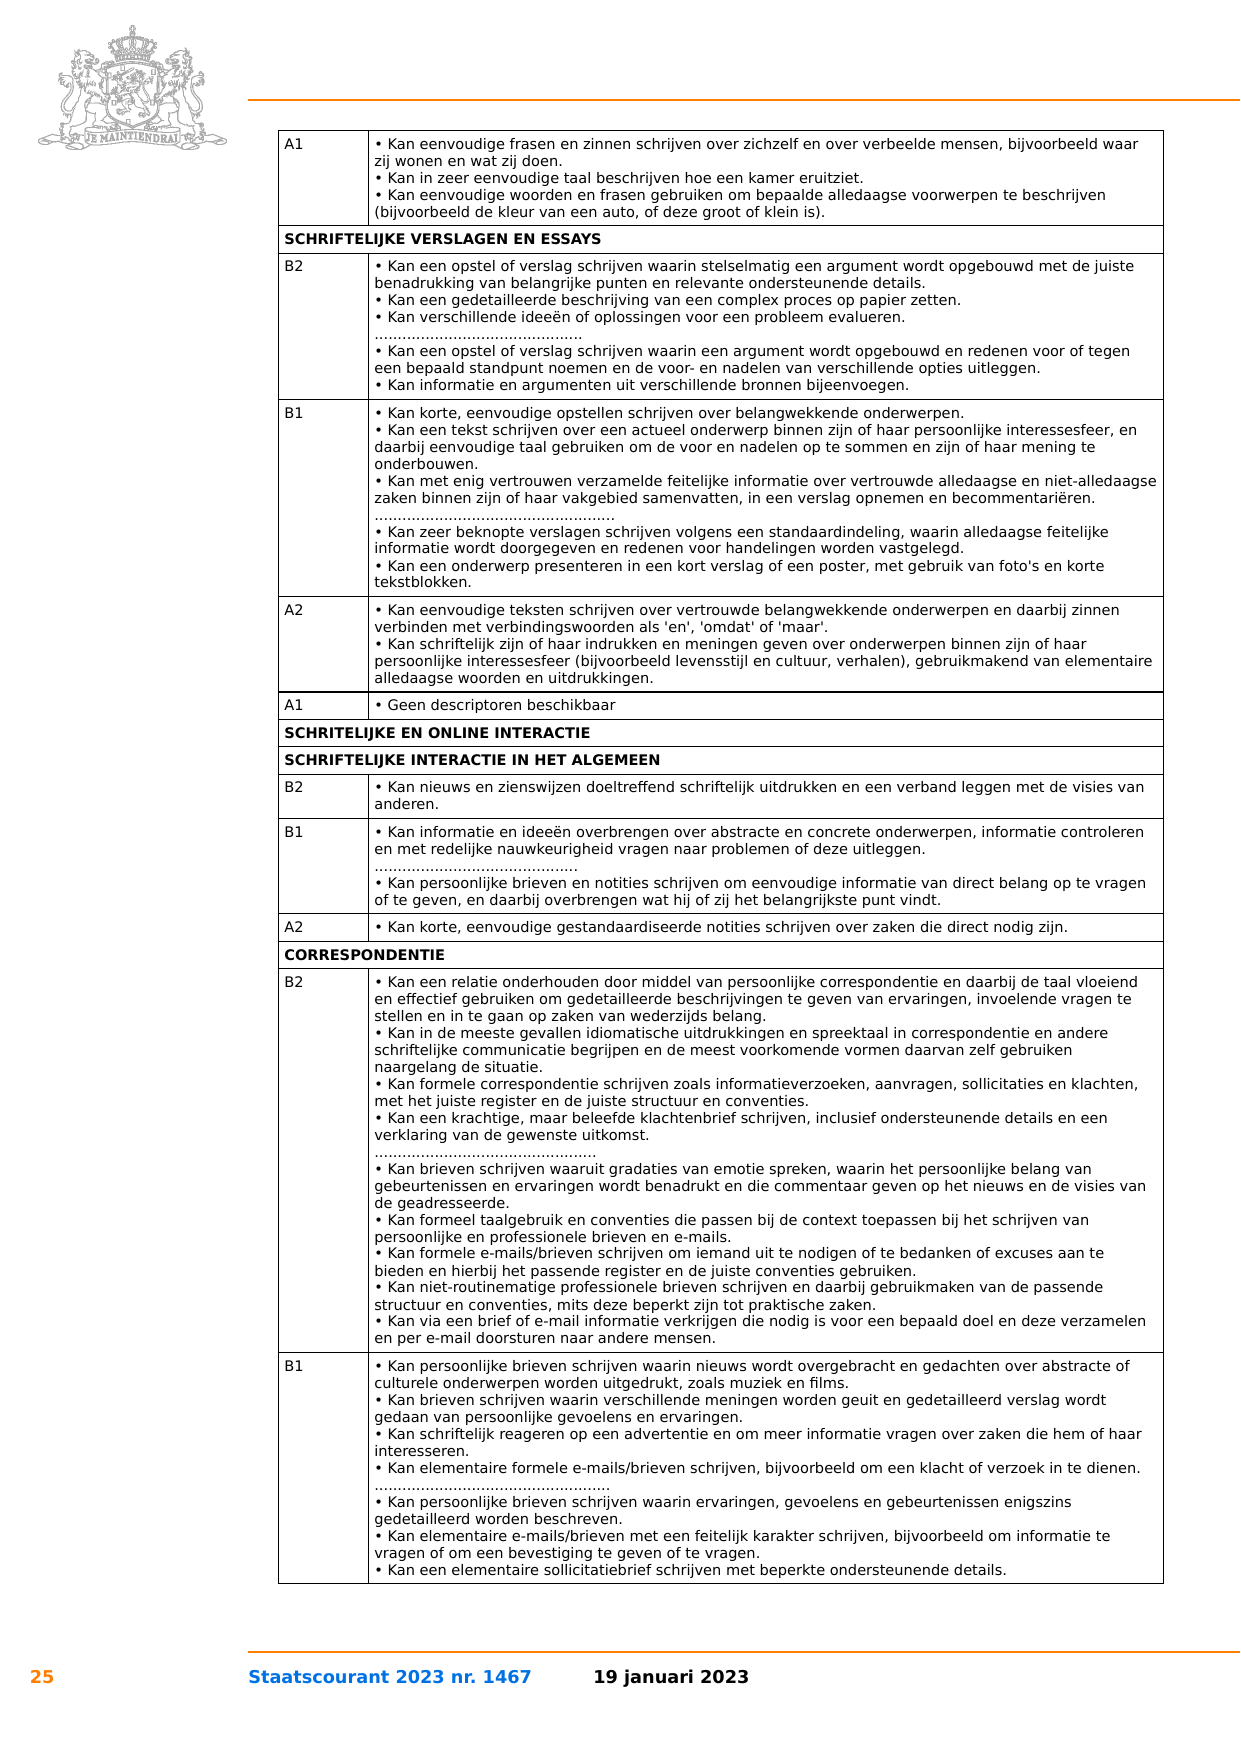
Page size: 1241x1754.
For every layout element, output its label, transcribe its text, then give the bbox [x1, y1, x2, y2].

table_cell • Kan nieuws en zienswijzen doeltreffend schriftelijk uitdrukken en een verband leggen met de visies van anderen. [369, 775, 1163, 818]
table_cell B2 [279, 969, 368, 1352]
picture [38, 25, 227, 150]
table_cell B2 [279, 254, 368, 399]
table_cell A1 [279, 131, 368, 225]
table_cell B1 [279, 1353, 368, 1583]
table_cell • Kan korte, eenvoudige opstellen schrijven over belangwekkende onderwerpen. • Kan een tekst schrijven over een actueel onderwerp binnen zijn of haar persoonlijke interessesfeer, en daarbij eenvoudige taal gebruiken om de voor en nadelen op te sommen en zijn of haar mening te onderbouwen. • Kan met enig vertrouwen verzamelde feitelijke informatie over vertrouwde alledaagse en niet-alledaagse zaken binnen zijn of haar vakgebied samenvatten, in een verslag opnemen en becommentariëren. .................................................... • Kan zeer beknopte verslagen schrijven volgens een standaardindeling, waarin alledaagse feitelijke informatie wordt doorgegeven en redenen voor handelingen worden vastgelegd. • Kan een onderwerp presenteren in een kort verslag of een poster, met gebruik van foto's en korte tekstblokken. [369, 400, 1163, 596]
table_cell B1 [279, 400, 368, 596]
table_cell • Kan korte, eenvoudige gestandaardiseerde notities schrijven over zaken die direct nodig zijn. [369, 914, 1163, 941]
table_cell SCHRITELIJKE EN ONLINE INTERACTIE [279, 720, 1163, 746]
table_cell CORRESPONDENTIE [279, 942, 1163, 968]
table_cell A1 [279, 693, 368, 719]
table_cell A2 [279, 597, 368, 691]
table_cell • Kan een relatie onderhouden door middel van persoonlijke correspondentie en daarbij de taal vloeiend en effectief gebruiken om gedetailleerde beschrijvingen te geven van ervaringen, invoelende vragen te stellen en in te gaan op zaken van wederzijds belang. • Kan in de meeste gevallen idiomatische uitdrukkingen en spreektaal in correspondentie en andere schriftelijke communicatie begrijpen en de meest voorkomende vormen daarvan zelf gebruiken naargelang de situatie. • Kan formele correspondentie schrijven zoals informatieverzoeken, aanvragen, sollicitaties en klachten, met het juiste register en de juiste structuur en conventies. • Kan een krachtige, maar beleefde klachtenbrief schrijven, inclusief ondersteunende details en een verklaring van de gewenste uitkomst. ................................................ • Kan brieven schrijven waaruit gradaties van emotie spreken, waarin het persoonlijke belang van gebeurtenissen en ervaringen wordt benadrukt en die commentaar geven op het nieuws en de visies van de geadresseerde. • Kan formeel taalgebruik en conventies die passen bij de context toepassen bij het schrijven van persoonlijke en professionele brieven en e-mails. • Kan formele e-mails/brieven schrijven om iemand uit te nodigen of te bedanken of excuses aan te bieden en hierbij het passende register en de juiste conventies gebruiken. • Kan niet-routinematige professionele brieven schrijven en daarbij gebruikmaken van de passende structuur en conventies, mits deze beperkt zijn tot praktische zaken. • Kan via een brief of e-mail informatie verkrijgen die nodig is voor een bepaald doel en deze verzamelen en per e-mail doorsturen naar andere mensen. [369, 969, 1163, 1352]
table_cell • Kan persoonlijke brieven schrijven waarin nieuws wordt overgebracht en gedachten over abstracte of culturele onderwerpen worden uitgedrukt, zoals muziek en films. • Kan brieven schrijven waarin verschillende meningen worden geuit en gedetailleerd verslag wordt gedaan van persoonlijke gevoelens en ervaringen. • Kan schriftelijk reageren op een advertentie en om meer informatie vragen over zaken die hem of haar interesseren. • Kan elementaire formele e-mails/brieven schrijven, bijvoorbeeld om een klacht of verzoek in te dienen. ................................................... • Kan persoonlijke brieven schrijven waarin ervaringen, gevoelens en gebeurtenissen enigszins gedetailleerd worden beschreven. • Kan elementaire e-mails/brieven met een feitelijk karakter schrijven, bijvoorbeeld om informatie te vragen of om een bevestiging te geven of te vragen. • Kan een elementaire sollicitatiebrief schrijven met beperkte ondersteunende details. [369, 1353, 1163, 1583]
table_cell B1 [279, 819, 368, 913]
table_cell • Kan eenvoudige frasen en zinnen schrijven over zichzelf en over verbeelde mensen, bijvoorbeeld waar zij wonen en wat zij doen. • Kan in zeer eenvoudige taal beschrijven hoe een kamer eruitziet. • Kan eenvoudige woorden en frasen gebruiken om bepaalde alledaagse voorwerpen te beschrijven (bijvoorbeeld de kleur van een auto, of deze groot of klein is). [369, 131, 1163, 225]
table_cell • Kan eenvoudige teksten schrijven over vertrouwde belangwekkende onderwerpen en daarbij zinnen verbinden met verbindingswoorden als 'en', 'omdat' of 'maar'. • Kan schriftelijk zijn of haar indrukken en meningen geven over onderwerpen binnen zijn of haar persoonlijke interessesfeer (bijvoorbeeld levensstijl en cultuur, verhalen), gebruikmakend van elementaire alledaagse woorden en uitdrukkingen. [369, 597, 1163, 691]
table_cell • Geen descriptoren beschikbaar [369, 693, 1163, 719]
table_cell A2 [279, 914, 368, 941]
table_cell SCHRIFTELIJKE VERSLAGEN EN ESSAYS [279, 226, 1163, 253]
table_cell • Kan informatie en ideeën overbrengen over abstracte en concrete onderwerpen, informatie controleren en met redelijke nauwkeurigheid vragen naar problemen of deze uitleggen. ............................................ • Kan persoonlijke brieven en notities schrijven om eenvoudige informatie van direct belang op te vragen of te geven, en daarbij overbrengen wat hij of zij het belangrijkste punt vindt. [369, 819, 1163, 913]
table_cell SCHRIFTELIJKE INTERACTIE IN HET ALGEMEEN [279, 747, 1163, 773]
table_cell B2 [279, 775, 368, 818]
table_cell • Kan een opstel of verslag schrijven waarin stelselmatig een argument wordt opgebouwd met de juiste benadrukking van belangrijke punten en relevante ondersteunende details. • Kan een gedetailleerde beschrijving van een complex proces op papier zetten. • Kan verschillende ideeën of oplossingen voor een probleem evalueren. ............................................. • Kan een opstel of verslag schrijven waarin een argument wordt opgebouwd en redenen voor of tegen een bepaald standpunt noemen en de voor- en nadelen van verschillende opties uitleggen. • Kan informatie en argumenten uit verschillende bronnen bijeenvoegen. [369, 254, 1163, 399]
